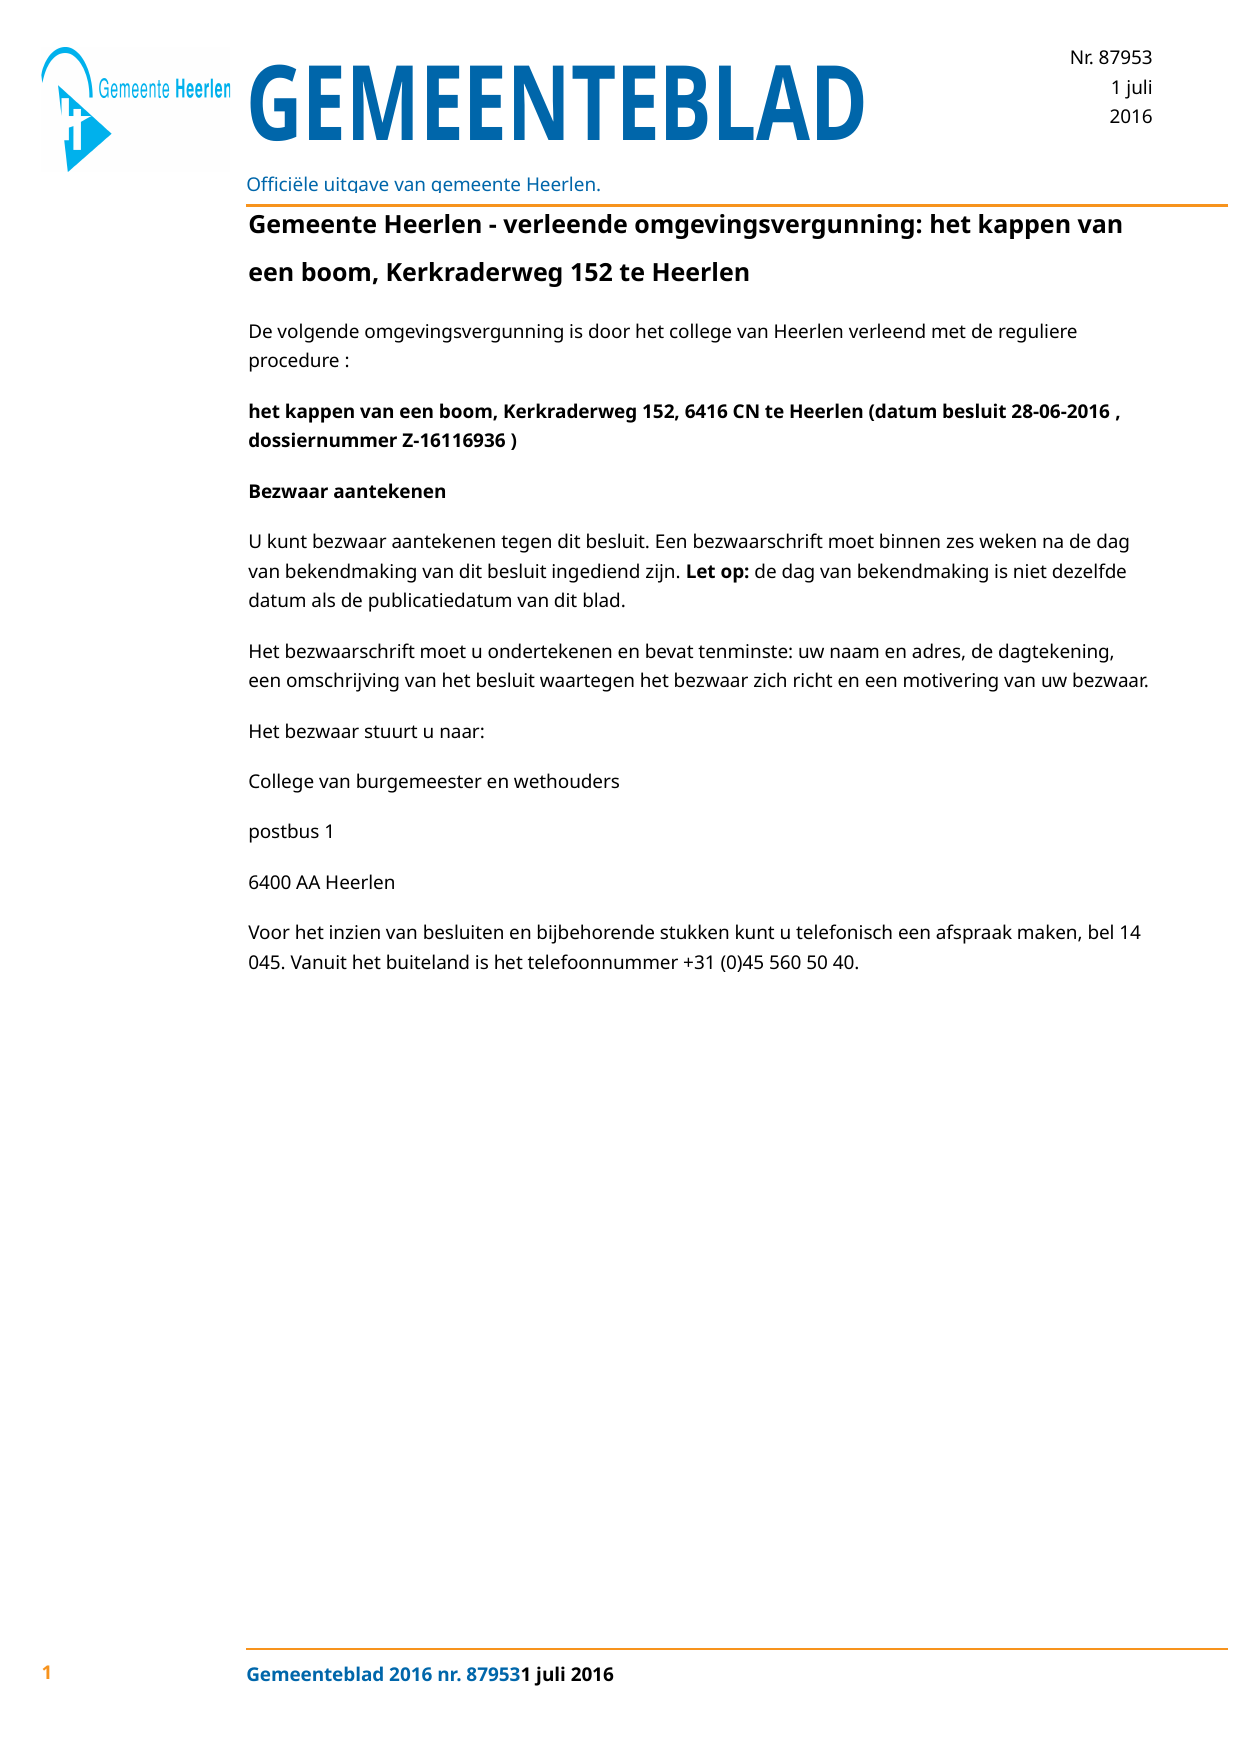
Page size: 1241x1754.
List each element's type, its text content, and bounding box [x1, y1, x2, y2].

text Voor het inzien van besluiten en bijbehorende stukken kunt u telefonisch een afspraak maken, bel 14 045. Vanuit het buiteland is het telefoonnummer +31 (0)45 560 50 40. [248, 919, 1152, 975]
picture [41, 47, 58, 70]
text College van burgemeester en wethouders [248, 768, 1152, 794]
text U kunt bezwaar aantekenen tegen dit besluit. Een bezwaarschrift moet binnen zes weken na de dag van bekendmaking van dit besluit ingediend zijn. Let op: de dag van bekendmaking is niet dezelfde datum als de publicatiedatum van dit blad. [248, 528, 1152, 613]
text het kappen van een boom, Kerkraderweg 152, 6416 CN te Heerlen (datum besluit 28-06-2016 , dossiernummer Z-16116936 ) [248, 398, 1152, 453]
text Het bezwaar stuurt u naar: [248, 718, 1152, 744]
text 6400 AA Heerlen [248, 869, 1152, 895]
text Het bezwaarschrift moet u ondertekenen en bevat tenminste: uw naam en adres, de dagtekening, een omschrijving van het besluit waartegen het bezwaar zich richt en een motivering van uw bezwaar. [248, 638, 1152, 693]
text Gemeente Heerlen - verleende omgevingsvergunning: het kappen van een boom, Kerkraderweg 152 te Heerlen [248, 207, 1152, 288]
text postbus 1 [248, 819, 1152, 844]
text Bezwaar aantekenen [248, 478, 1152, 504]
picture [41, 47, 231, 172]
text De volgende omgevingsvergunning is door het college van Heerlen verleend met de reguliere procedure : [248, 318, 1152, 373]
